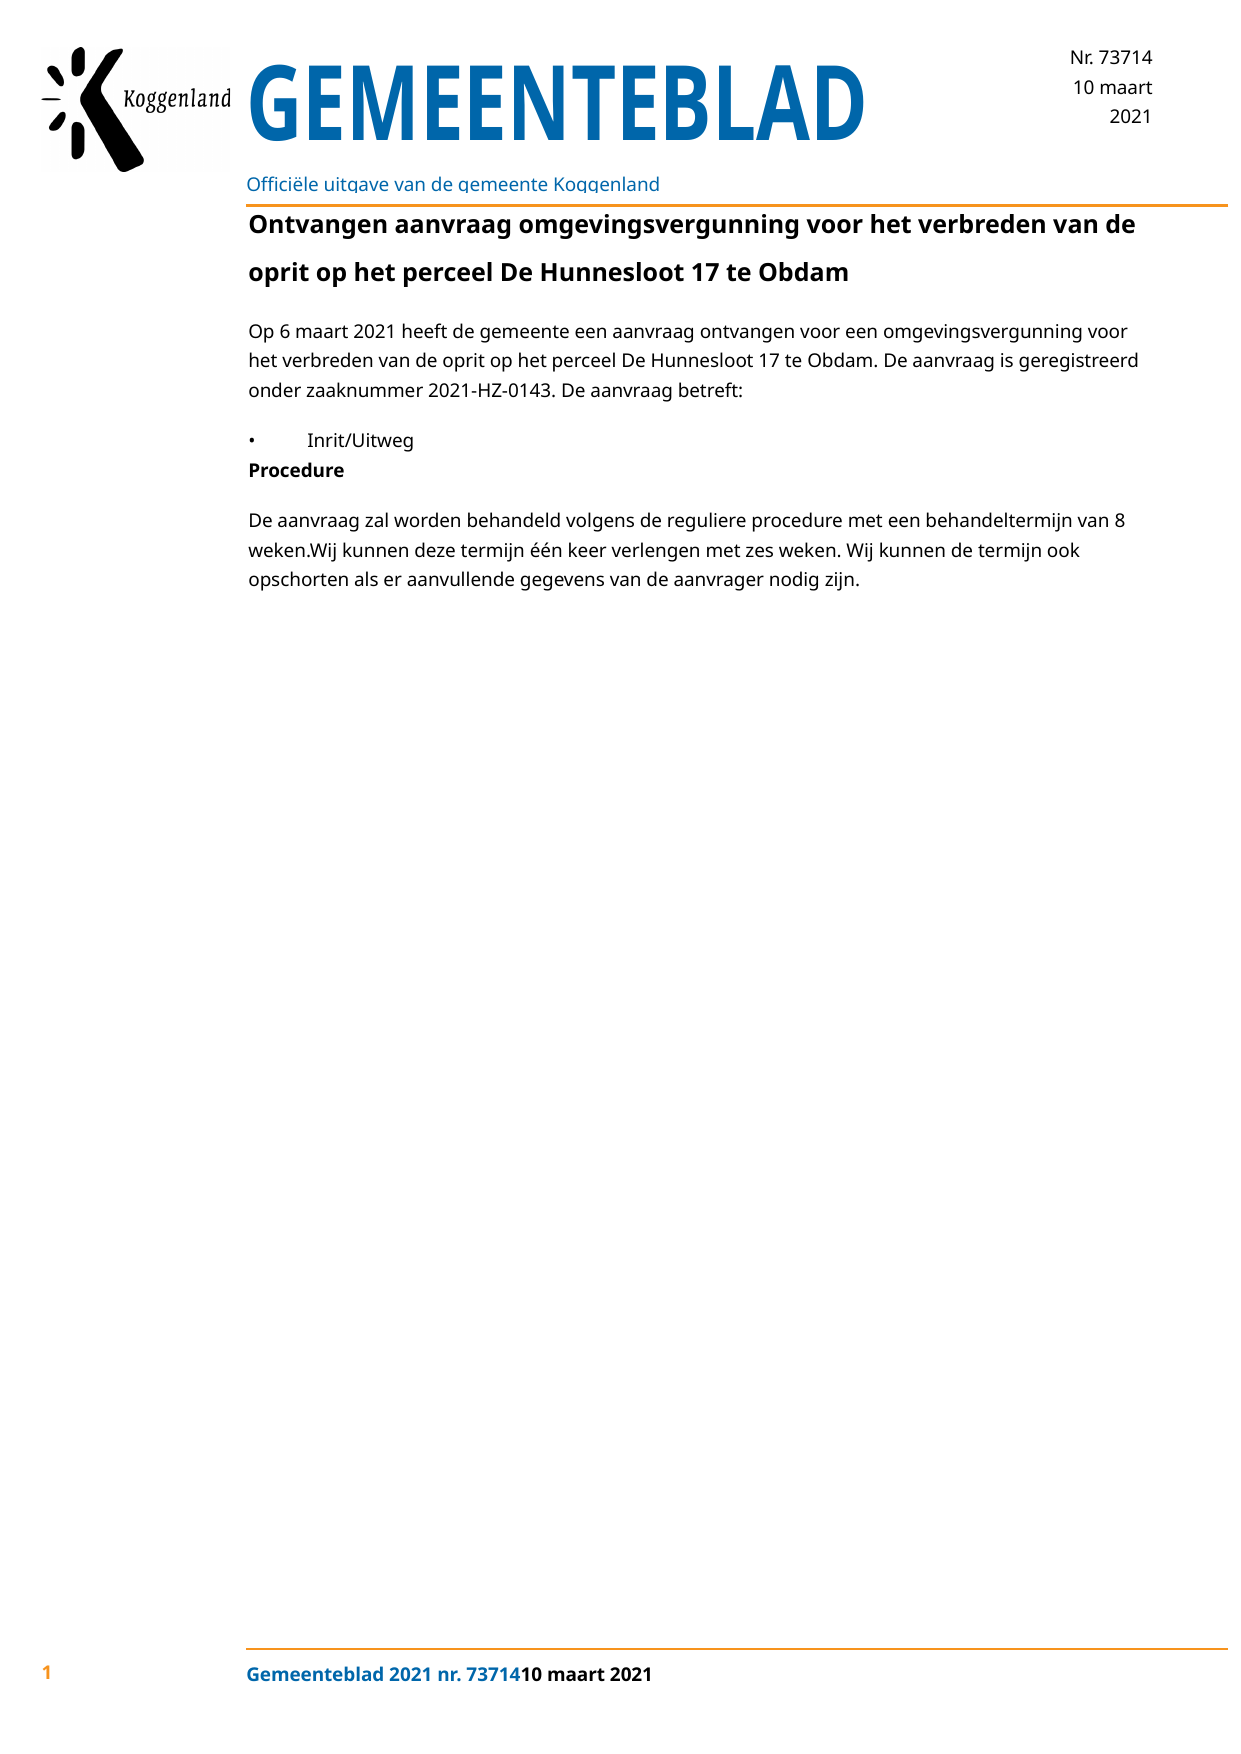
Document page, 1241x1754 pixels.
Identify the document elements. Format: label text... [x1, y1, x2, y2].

text Ontvangen aanvraag omgevingsvergunning voor het verbreden van de oprit op het perceel De Hunnesloot 17 te Obdam [248, 207, 1152, 288]
text Op 6 maart 2021 heeft de gemeente een aanvraag ontvangen voor een omgevingsvergunning voor het verbreden van de oprit op het perceel De Hunnesloot 17 te Obdam. De aanvraag is geregistreerd onder zaaknummer 2021-HZ-0143. De aanvraag betreft: [248, 318, 1152, 403]
picture [41, 47, 231, 172]
text De aanvraag zal worden behandeld volgens de reguliere procedure met een behandeltermijn van 8 weken.Wij kunnen deze termijn één keer verlengen met zes weken. Wij kunnen de termijn ook opschorten als er aanvullende gegevens van de aanvrager nodig zijn. [248, 507, 1152, 592]
text Procedure [248, 457, 1152, 483]
list Inrit/Uitweg [248, 427, 1152, 453]
